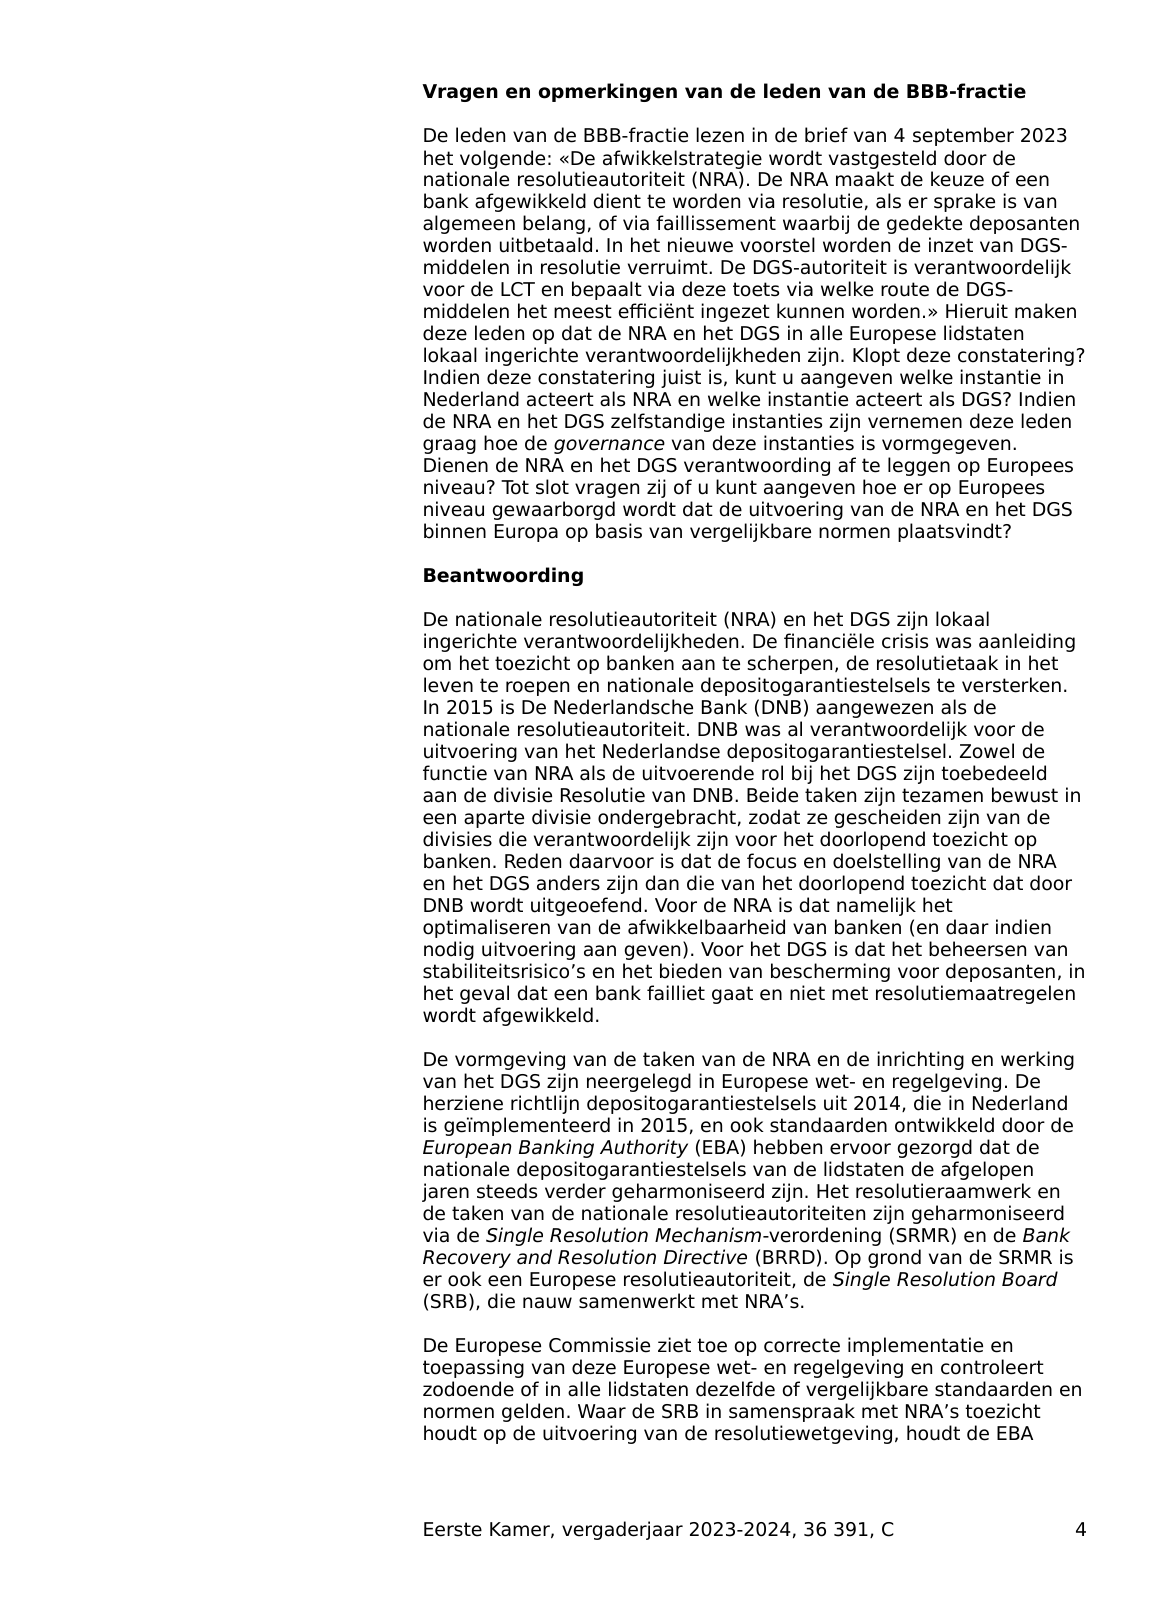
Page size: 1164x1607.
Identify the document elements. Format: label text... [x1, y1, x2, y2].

subtitle Vragen en opmerkingen van de leden van de BBB-fractie [422, 81, 1087, 103]
text De Europese Commissie ziet toe op correcte implementatie en toepassing van deze Europese wet- en regelgeving en controleert zodoende of in alle lidstaten dezelfde of vergelijkbare standaarden en normen gelden. Waar de SRB in samenspraak met NRA’s toezicht houdt op de uitvoering van de resolutiewetgeving, houdt de EBA [422, 1335, 1087, 1445]
text De nationale resolutieautoriteit (NRA) en het DGS zijn lokaal ingerichte verantwoordelijkheden. De financiële crisis was aanleiding om het toezicht op banken aan te scherpen, de resolutietaak in het leven te roepen en nationale depositogarantiestelsels te versterken. In 2015 is De Nederlandsche Bank (DNB) aangewezen als de nationale resolutieautoriteit. DNB was al verantwoordelijk voor de uitvoering van het Nederlandse depositogarantiestelsel. Zowel de functie van NRA als de uitvoerende rol bij het DGS zijn toebedeeld aan de divisie Resolutie van DNB. Beide taken zijn tezamen bewust in een aparte divisie ondergebracht, zodat ze gescheiden zijn van de divisies die verantwoordelijk zijn voor het doorlopend toezicht op banken. Reden daarvoor is dat de focus en doelstelling van de NRA en het DGS anders zijn dan die van het doorlopend toezicht dat door DNB wordt uitgeoefend. Voor de NRA is dat namelijk het optimaliseren van de afwikkelbaarheid van banken (en daar indien nodig uitvoering aan geven). Voor het DGS is dat het beheersen van stabiliteitsrisico’s en het bieden van bescherming voor deposanten, in het geval dat een bank failliet gaat en niet met resolutiemaatregelen wordt afgewikkeld. [422, 609, 1087, 1027]
text De vormgeving van de taken van de NRA en de inrichting en werking van het DGS zijn neergelegd in Europese wet- en regelgeving. De herziene richtlijn depositogarantiestelsels uit 2014, die in Nederland is geïmplementeerd in 2015, en ook standaarden ontwikkeld door de European Banking Authority (EBA) hebben ervoor gezorgd dat de nationale depositogarantiestelsels van de lidstaten de afgelopen jaren steeds verder geharmoniseerd zijn. Het resolutieraamwerk en de taken van de nationale resolutieautoriteiten zijn geharmoniseerd via de Single Resolution Mechanism-verordening (SRMR) en de Bank Recovery and Resolution Directive (BRRD). Op grond van de SRMR is er ook een Europese resolutieautoriteit, de Single Resolution Board (SRB), die nauw samenwerkt met NRA’s. [422, 1049, 1087, 1313]
text De leden van de BBB-fractie lezen in de brief van 4 september 2023 het volgende: «De afwikkelstrategie wordt vastgesteld door de nationale resolutieautoriteit (NRA). De NRA maakt de keuze of een bank afgewikkeld dient te worden via resolutie, als er sprake is van algemeen belang, of via faillissement waarbij de gedekte deposanten worden uitbetaald. In het nieuwe voorstel worden de inzet van DGS-middelen in resolutie verruimt. De DGS-autoriteit is verantwoordelijk voor de LCT en bepaalt via deze toets via welke route de DGS-middelen het meest efficiënt ingezet kunnen worden.» Hieruit maken deze leden op dat de NRA en het DGS in alle Europese lidstaten lokaal ingerichte verantwoordelijkheden zijn. Klopt deze constatering? Indien deze constatering juist is, kunt u aangeven welke instantie in Nederland acteert als NRA en welke instantie acteert als DGS? Indien de NRA en het DGS zelfstandige instanties zijn vernemen deze leden graag hoe de governance van deze instanties is vormgegeven. Dienen de NRA en het DGS verantwoording af te leggen op Europees niveau? Tot slot vragen zij of u kunt aangeven hoe er op Europees niveau gewaarborgd wordt dat de uitvoering van de NRA en het DGS binnen Europa op basis van vergelijkbare normen plaatsvindt? [422, 125, 1087, 543]
subtitle Beantwoording [422, 565, 1087, 587]
